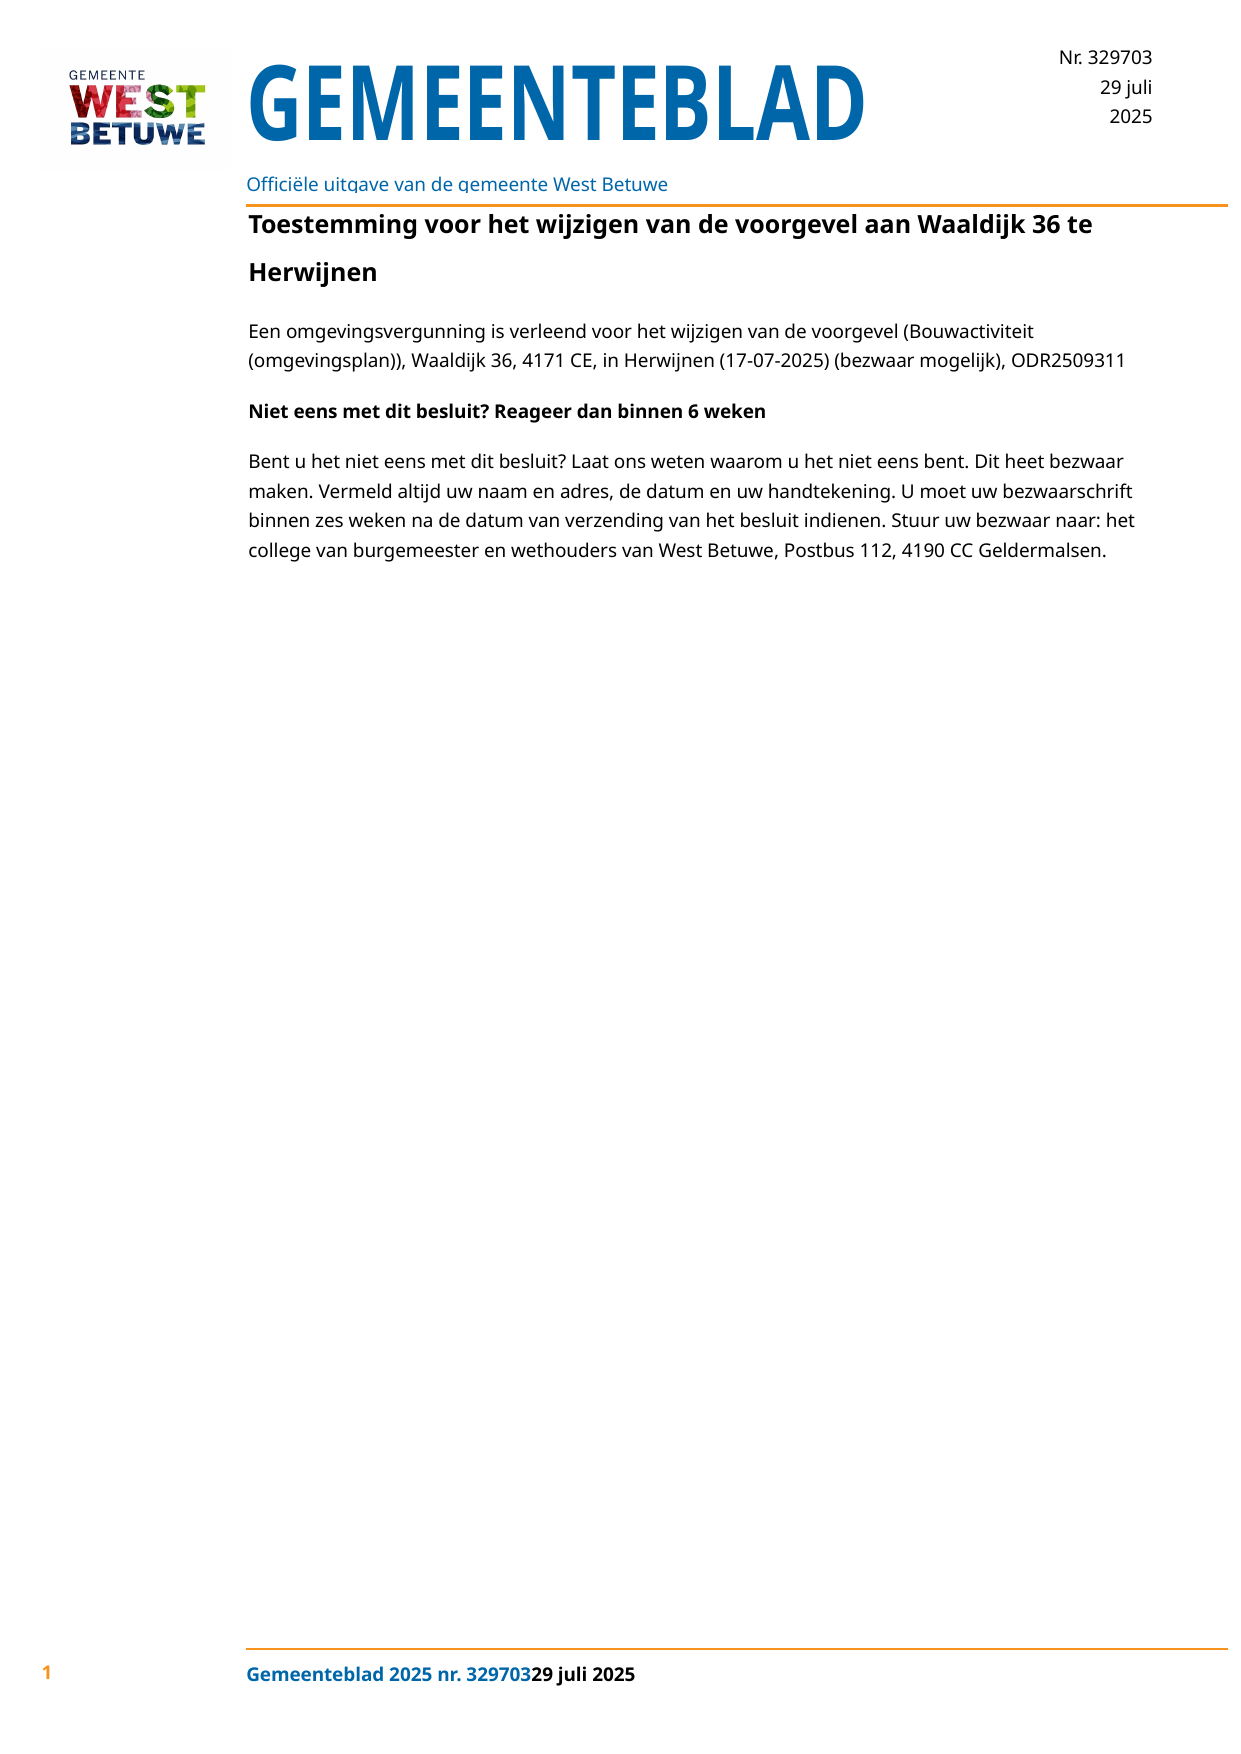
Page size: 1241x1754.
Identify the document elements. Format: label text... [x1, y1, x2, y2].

text Bent u het niet eens met dit besluit? Laat ons weten waarom u het niet eens bent. Dit heet bezwaar maken. Vermeld altijd uw naam en adres, de datum en uw handtekening. U moet uw bezwaarschrift binnen zes weken na de datum van verzending van het besluit indienen. Stuur uw bezwaar naar: het college van burgemeester en wethouders van West Betuwe, Postbus 112, 4190 CC Geldermalsen. [248, 448, 1152, 563]
picture [41, 47, 231, 172]
text Een omgevingsvergunning is verleend voor het wijzigen van de voorgevel (Bouwactiviteit (omgevingsplan)), Waaldijk 36, 4171 CE, in Herwijnen (17-07-2025) (bezwaar mogelijk), ODR2509311 [248, 318, 1152, 373]
text Toestemming voor het wijzigen van de voorgevel aan Waaldijk 36 te Herwijnen [248, 207, 1152, 288]
text Niet eens met dit besluit? Reageer dan binnen 6 weken [248, 398, 1152, 424]
